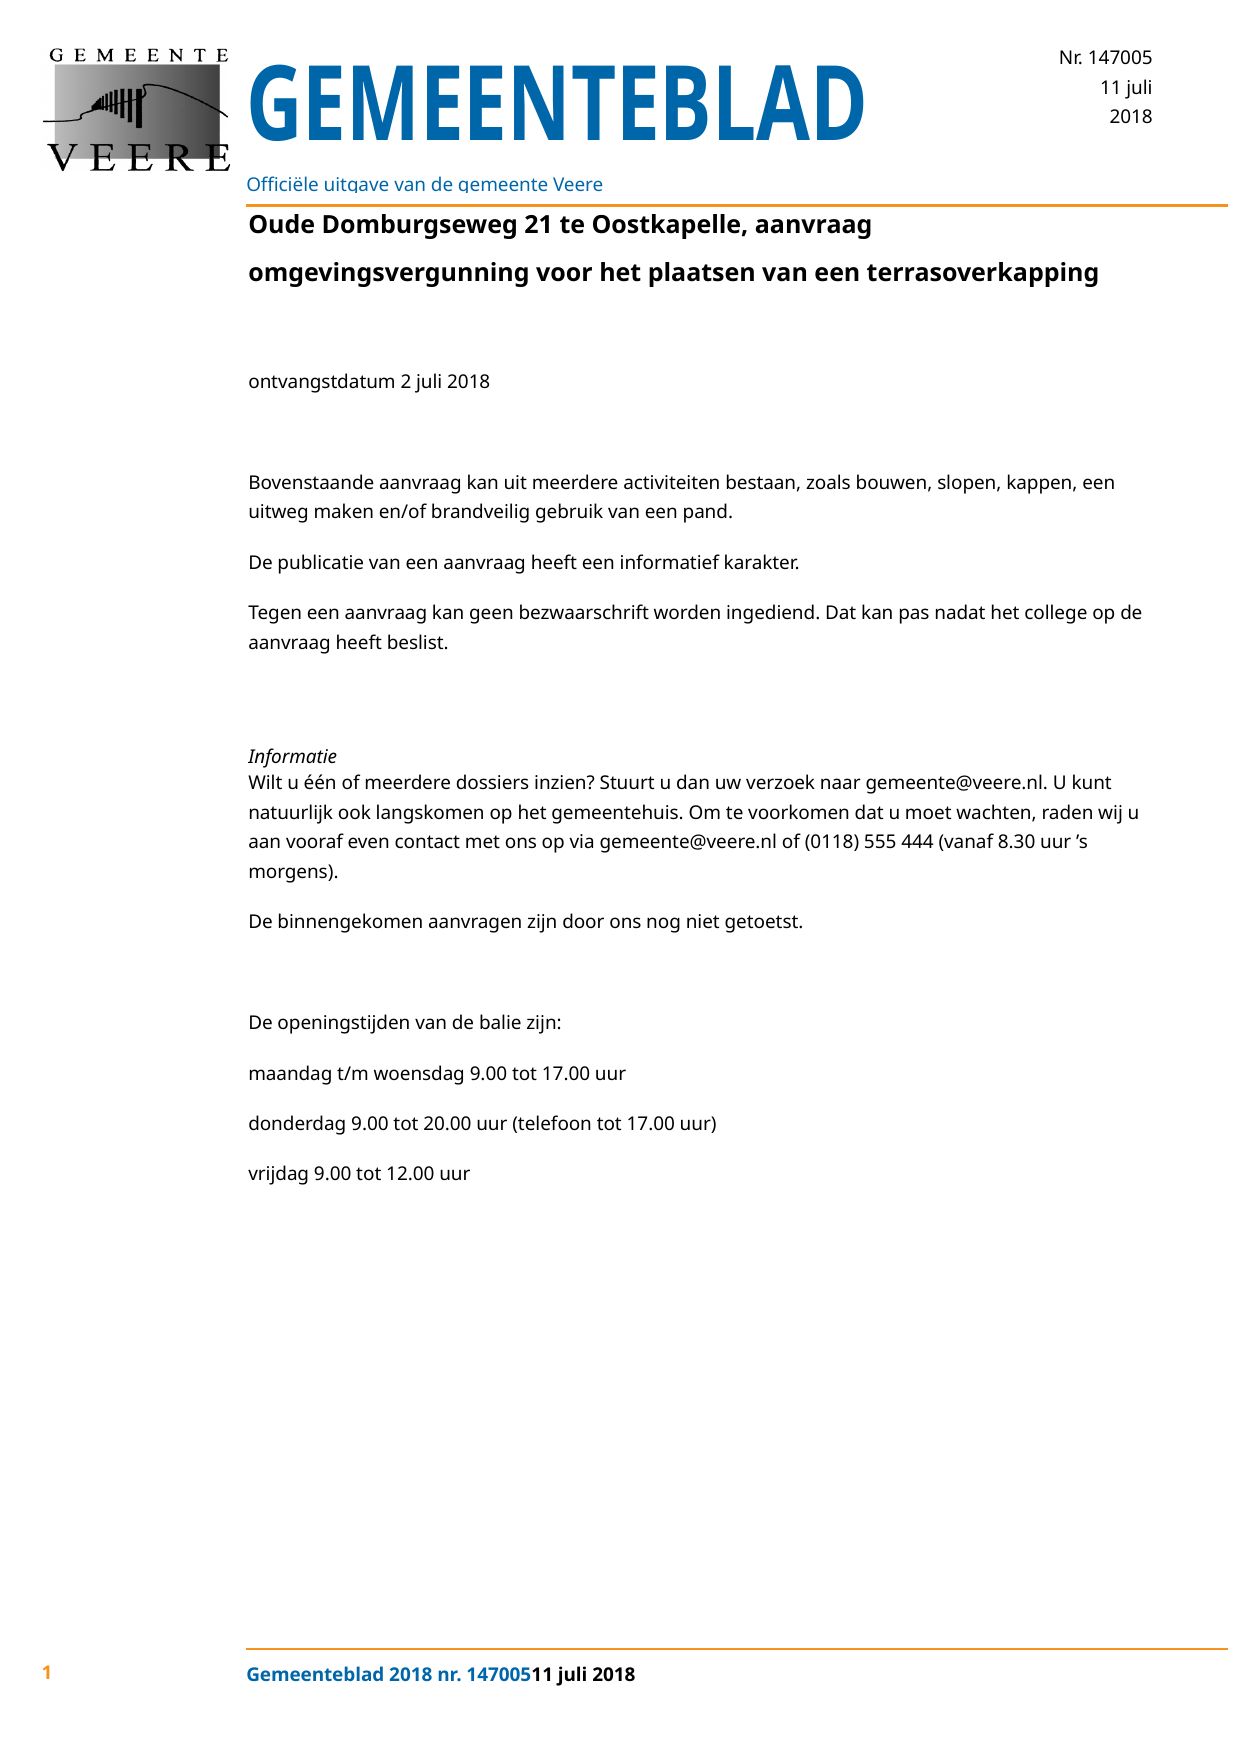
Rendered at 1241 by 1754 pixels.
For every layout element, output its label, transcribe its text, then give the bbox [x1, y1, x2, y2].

text De publicatie van een aanvraag heeft een informatief karakter. [248, 549, 1152, 575]
text maandag t/m woensdag 9.00 tot 17.00 uur [248, 1060, 1152, 1085]
text Bovenstaande aanvraag kan uit meerdere activiteiten bestaan, zoals bouwen, slopen, kappen, een uitweg maken en/of brandveilig gebruik van een pand. [248, 469, 1152, 524]
text Wilt u één of meerdere dossiers inzien? Stuurt u dan uw verzoek naar gemeente@veere.nl. U kunt natuurlijk ook langskomen op het gemeentehuis. Om te voorkomen dat u moet wachten, raden wij u aan vooraf even contact met ons op via gemeente@veere.nl of (0118) 555 444 (vanaf 8.30 uur ’s morgens). [248, 769, 1152, 884]
text Informatie [248, 743, 1152, 769]
picture [41, 47, 231, 172]
text De binnengekomen aanvragen zijn door ons nog niet getoetst. [248, 908, 1152, 934]
text vrijdag 9.00 tot 12.00 uur [248, 1161, 1152, 1186]
text De openingstijden van de balie zijn: [248, 1009, 1152, 1035]
text ontvangstdatum 2 juli 2018 [248, 368, 1152, 394]
text donderdag 9.00 tot 20.00 uur (telefoon tot 17.00 uur) [248, 1110, 1152, 1136]
text Tegen een aanvraag kan geen bezwaarschrift worden ingediend. Dat kan pas nadat het college op de aanvraag heeft beslist. [248, 599, 1152, 655]
text Oude Domburgseweg 21 te Oostkapelle, aanvraag omgevingsvergunning voor het plaatsen van een terrasoverkapping [248, 207, 1152, 288]
